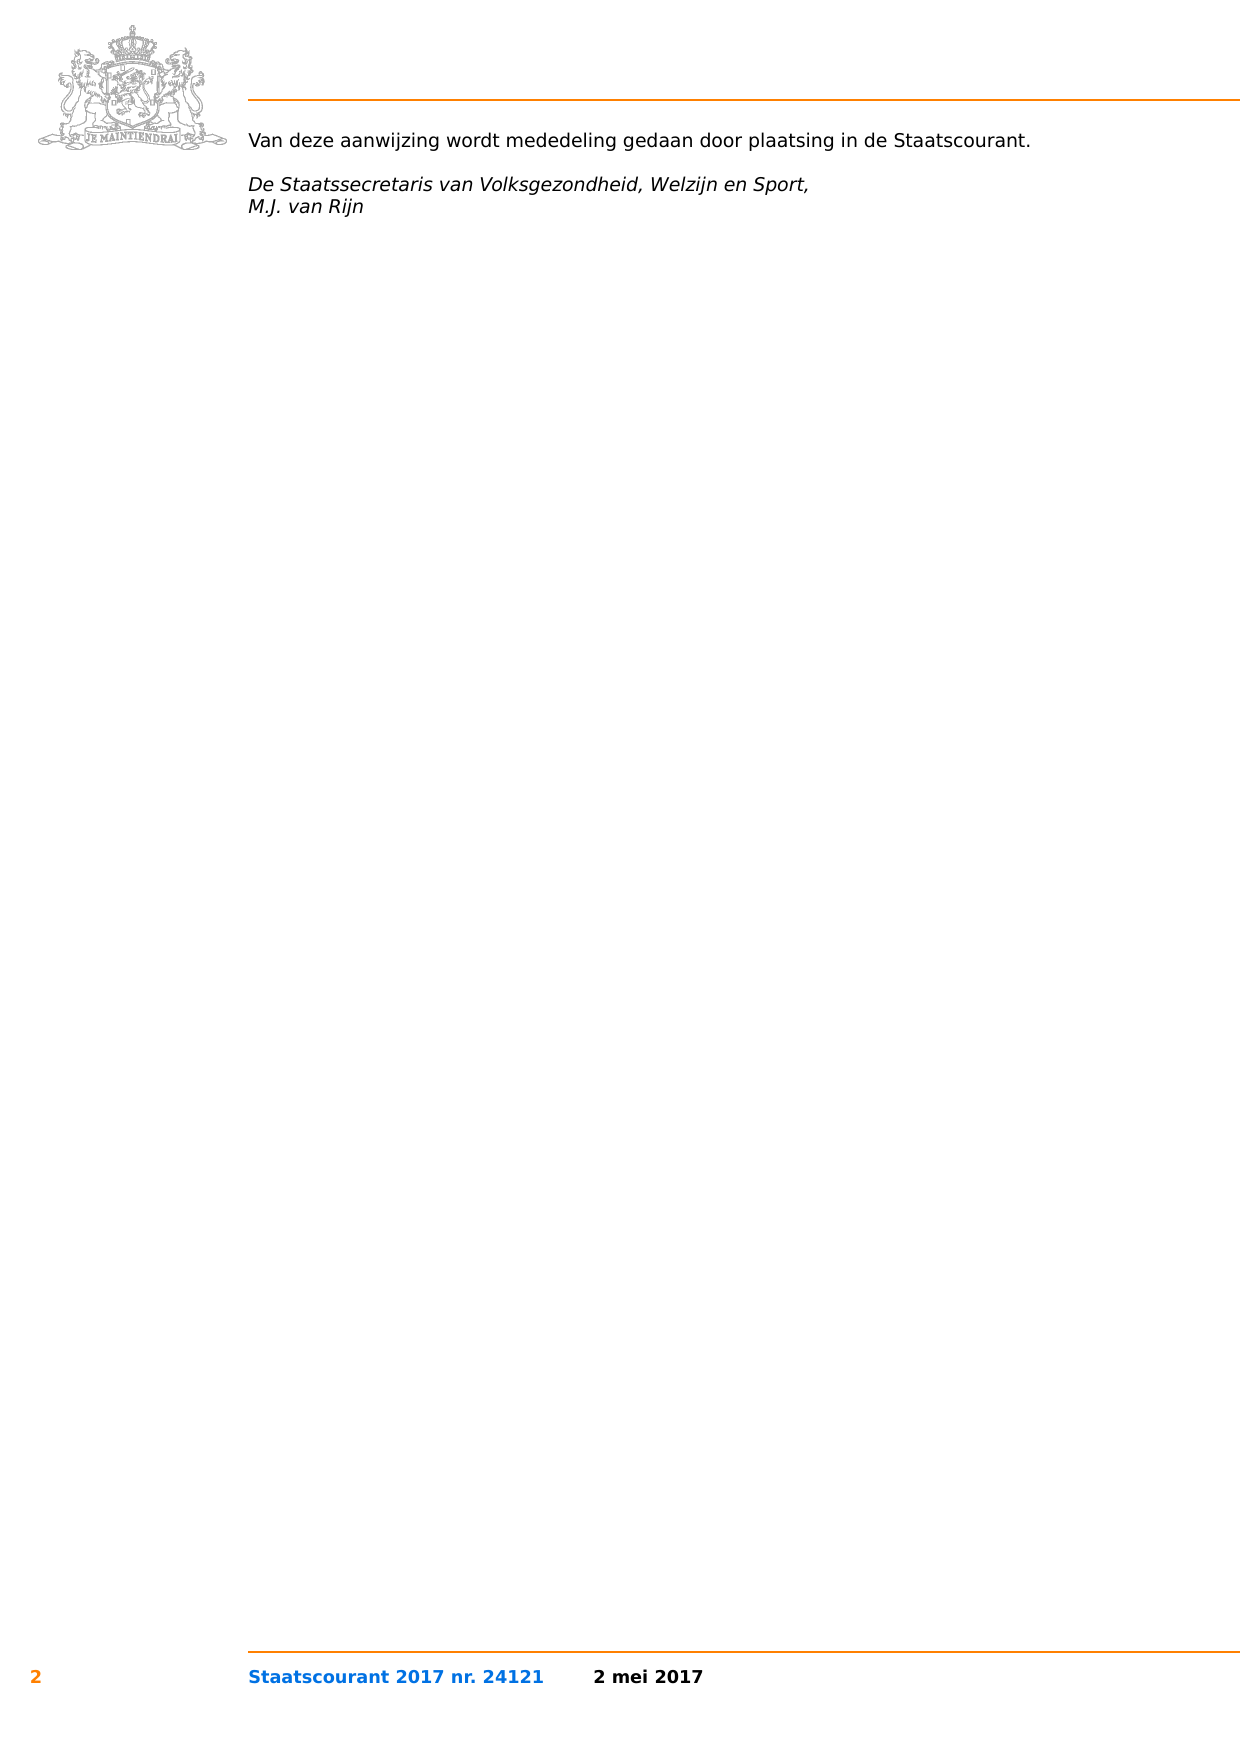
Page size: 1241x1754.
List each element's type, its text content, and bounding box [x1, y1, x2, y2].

text Van deze aanwijzing wordt mededeling gedaan door plaatsing in de Staatscourant. [248, 130, 1163, 152]
picture [38, 25, 227, 150]
text De Staatssecretaris van Volksgezondheid, Welzijn en Sport, M.J. van Rijn [248, 174, 1163, 218]
